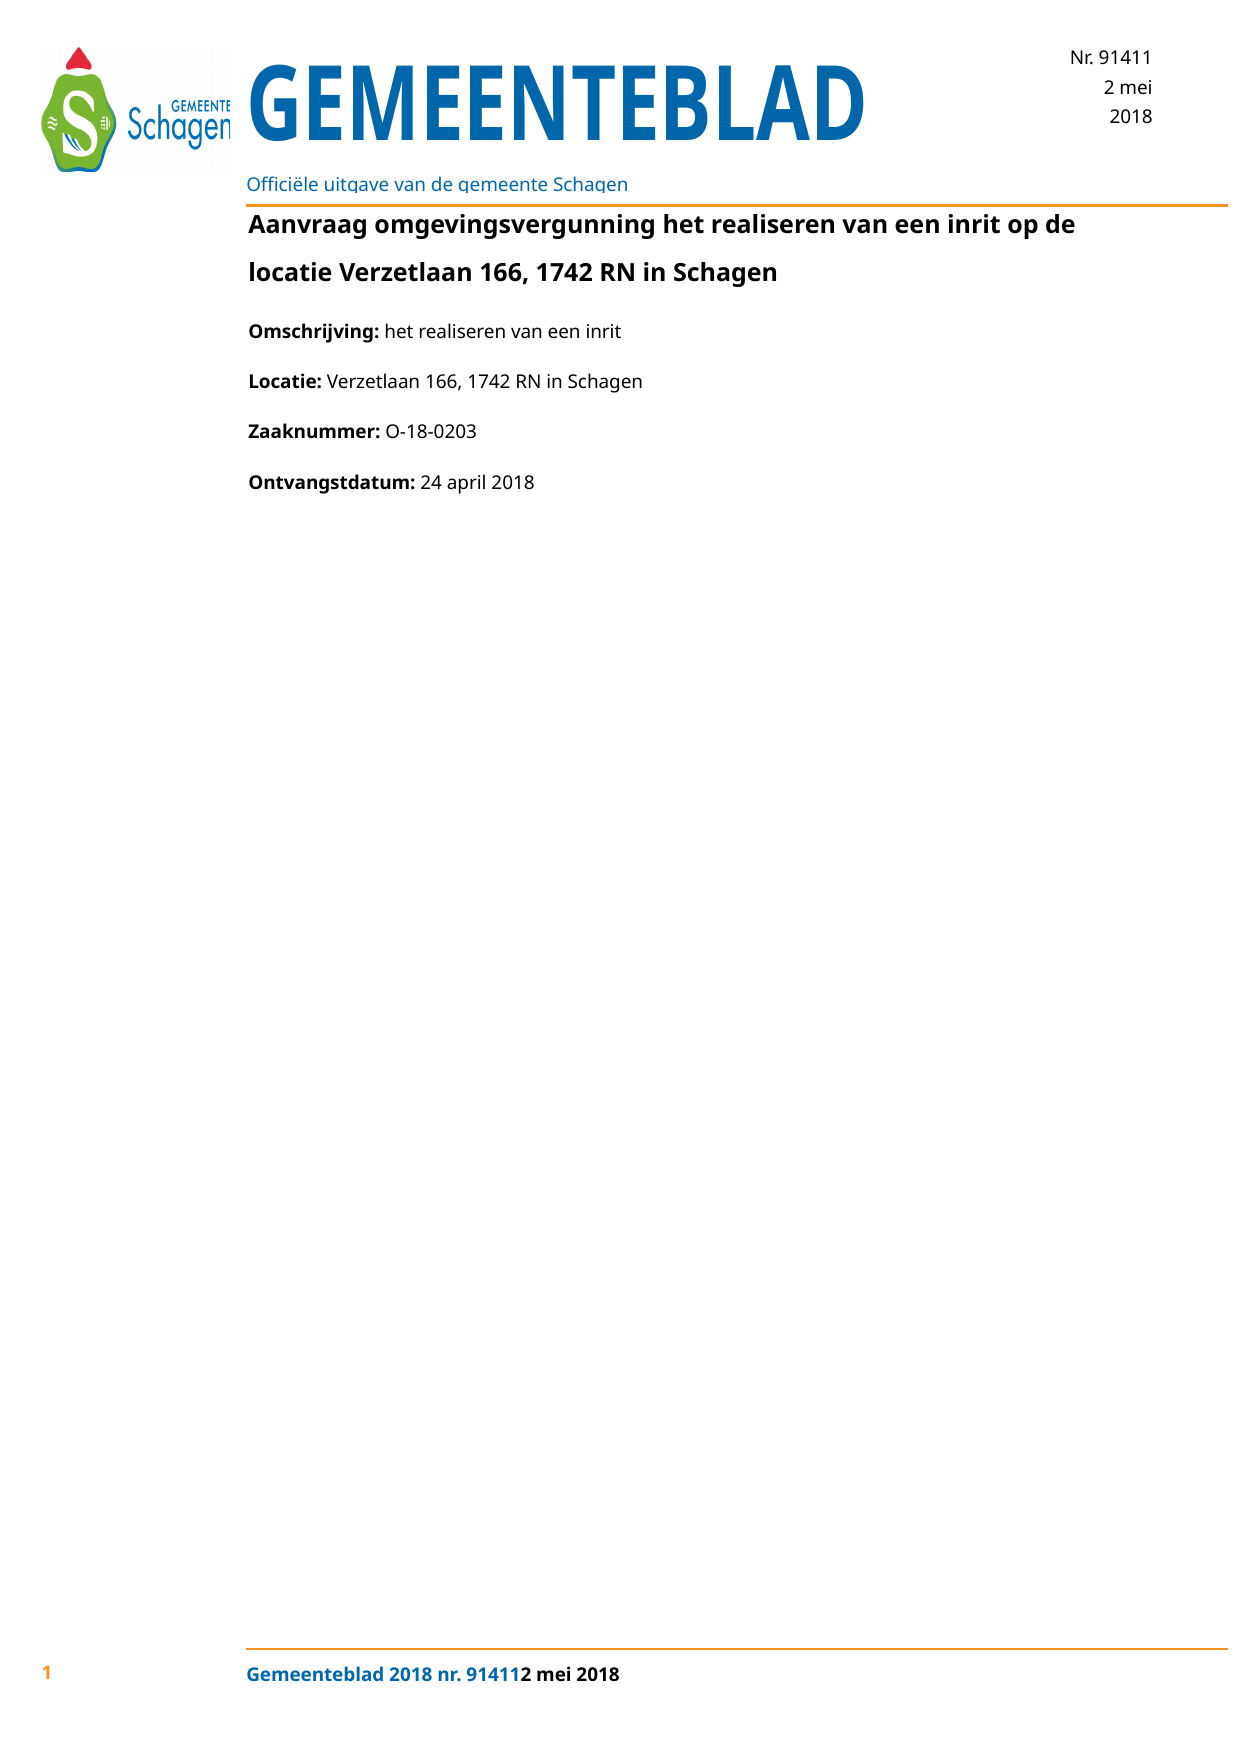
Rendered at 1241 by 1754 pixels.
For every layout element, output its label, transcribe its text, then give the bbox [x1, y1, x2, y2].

text Omschrijving: het realiseren van een inrit [248, 318, 1152, 344]
picture [41, 47, 231, 172]
text Locatie: Verzetlaan 166, 1742 RN in Schagen [248, 368, 1152, 394]
text Aanvraag omgevingsvergunning het realiseren van een inrit op de locatie Verzetlaan 166, 1742 RN in Schagen [248, 207, 1152, 288]
text Zaaknummer: O-18-0203 [248, 419, 1152, 444]
text Ontvangstdatum: 24 april 2018 [248, 469, 1152, 495]
